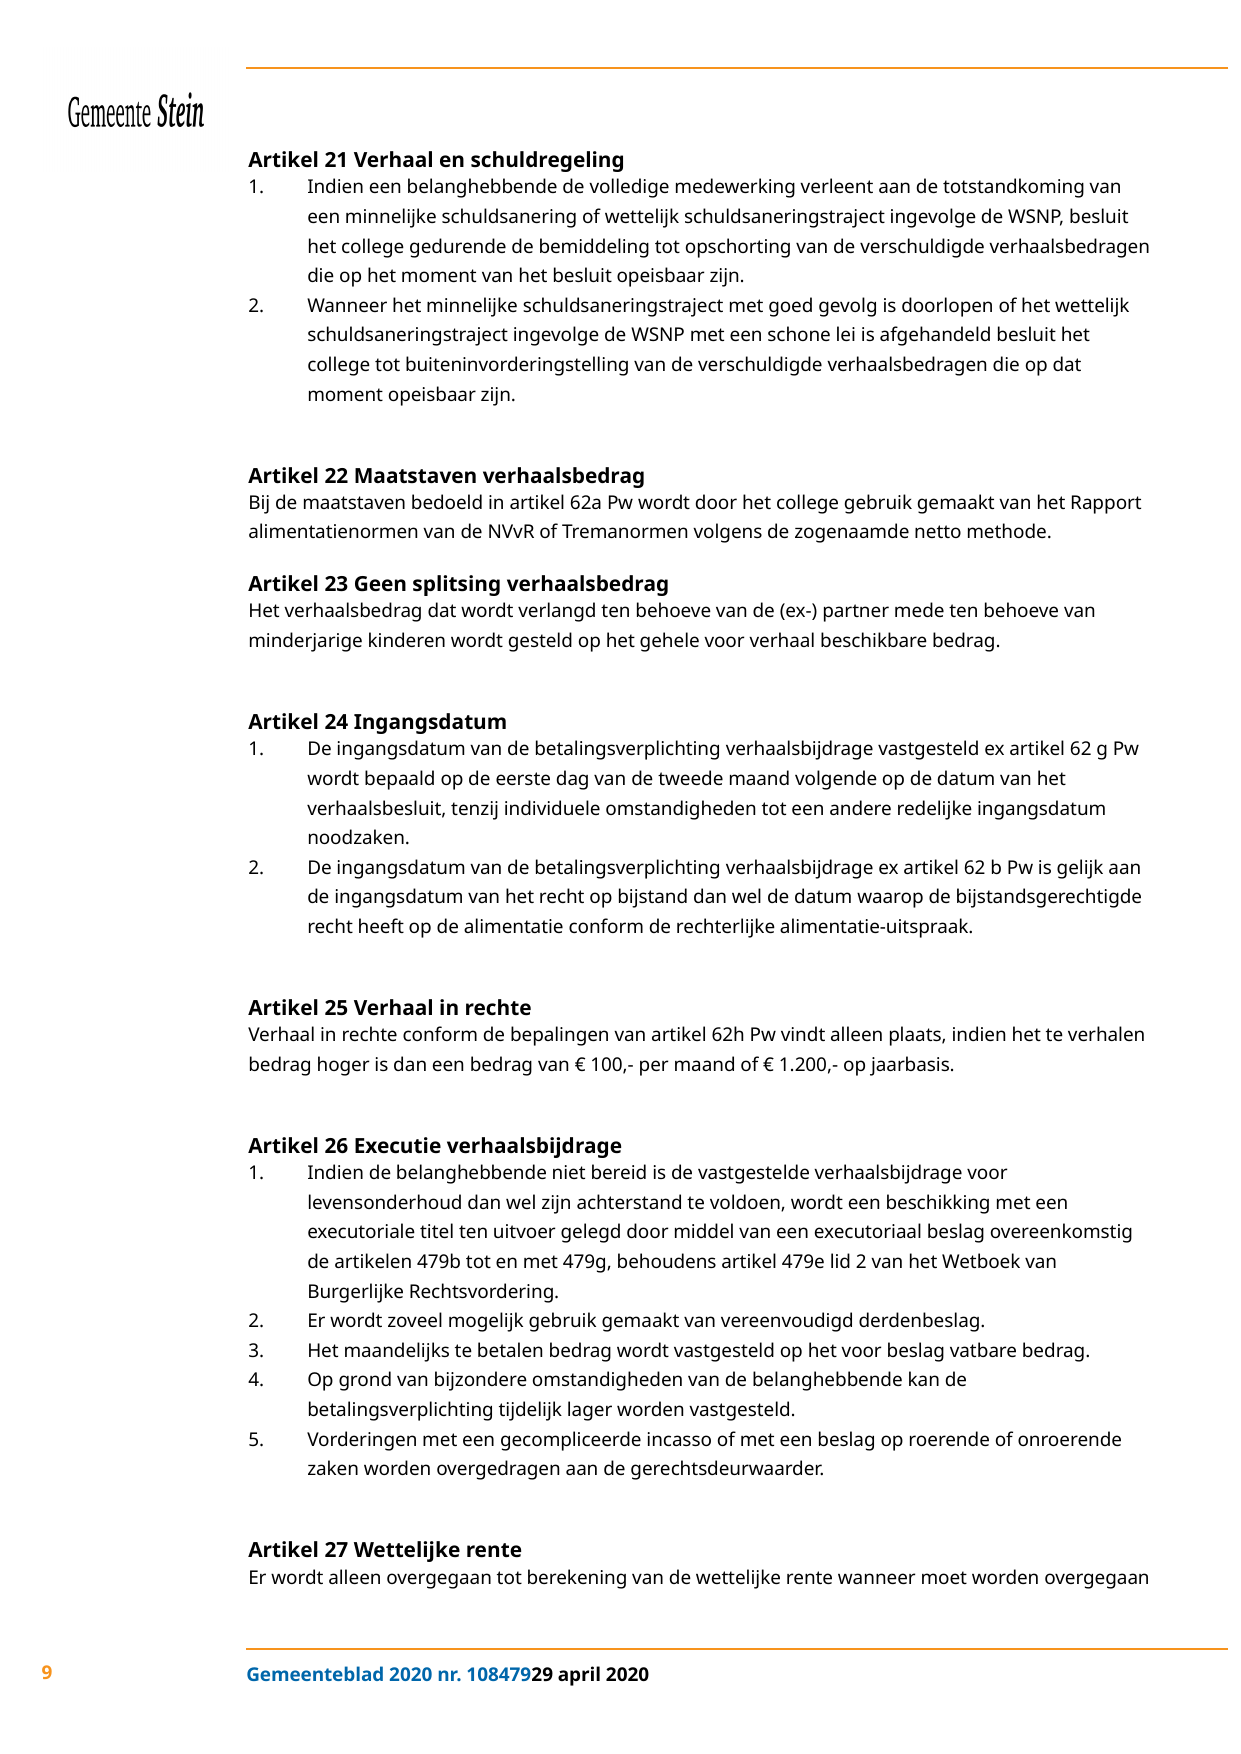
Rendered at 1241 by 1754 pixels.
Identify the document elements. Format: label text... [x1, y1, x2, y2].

list Op grond van bijzondere omstandigheden van de belanghebbende kan de betalingsverplichting tijdelijk lager worden vastgesteld. [248, 1367, 1152, 1422]
list Indien de belanghebbende niet bereid is de vastgestelde verhaalsbijdrage voor levensonderhoud dan wel zijn achterstand te voldoen, wordt een beschikking met een executoriale titel ten uitvoer gelegd door middel van een executoriaal beslag overeenkomstig de artikelen 479b tot en met 479g, behoudens artikel 479e lid 2 van het Wetboek van Burgerlijke Rechtsvordering. [248, 1159, 1152, 1304]
picture [41, 47, 231, 172]
list Vorderingen met een gecompliceerde incasso of met een beslag op roerende of onroerende zaken worden overgedragen aan de gerechtsdeurwaarder. [248, 1426, 1152, 1481]
list Er wordt zoveel mogelijk gebruik gemaakt van vereenvoudigd derdenbeslag. [248, 1307, 1152, 1333]
text Artikel 21 Verhaal en schuldregeling [248, 145, 1152, 174]
list De ingangsdatum van de betalingsverplichting verhaalsbijdrage ex artikel 62 b Pw is gelijk aan de ingangsdatum van het recht op bijstand dan wel de datum waarop de bijstandsgerechtigde recht heeft op de alimentatie conform de rechterlijke alimentatie-uitspraak. [248, 854, 1152, 939]
list Het maandelijks te betalen bedrag wordt vastgesteld op het voor beslag vatbare bedrag. [248, 1337, 1152, 1363]
text Artikel 25 Verhaal in rechte [248, 993, 1152, 1022]
text Verhaal in rechte conform de bepalingen van artikel 62h Pw vindt alleen plaats, indien het te verhalen bedrag hoger is dan een bedrag van € 100,- per maand of € 1.200,- op jaarbasis. [248, 1022, 1152, 1077]
text Artikel 23 Geen splitsing verhaalsbedrag [248, 569, 1152, 598]
text Artikel 22 Maatstaven verhaalsbedrag [248, 461, 1152, 489]
text Bij de maatstaven bedoeld in artikel 62a Pw wordt door het college gebruik gemaakt van het Rapport alimentatienormen van de NVvR of Tremanormen volgens de zogenaamde netto methode. [248, 489, 1152, 544]
text Het verhaalsbedrag dat wordt verlangd ten behoeve van de (ex-) partner mede ten behoeve van minderjarige kinderen wordt gesteld op het gehele voor verhaal beschikbare bedrag. [248, 598, 1152, 653]
text Er wordt alleen overgegaan tot berekening van de wettelijke rente wanneer moet worden overgegaan [248, 1564, 1152, 1589]
list De ingangsdatum van de betalingsverplichting verhaalsbijdrage vastgesteld ex artikel 62 g Pw wordt bepaald op de eerste dag van de tweede maand volgende op de datum van het verhaalsbesluit, tenzij individuele omstandigheden tot een andere redelijke ingangsdatum noodzaken. [248, 736, 1152, 850]
text Artikel 27 Wettelijke rente [248, 1535, 1152, 1564]
text Artikel 26 Executie verhaalsbijdrage [248, 1131, 1152, 1159]
list Wanneer het minnelijke schuldsaneringstraject met goed gevolg is doorlopen of het wettelijk schuldsaneringstraject ingevolge de WSNP met een schone lei is afgehandeld besluit het college tot buiteninvorderingstelling van de verschuldigde verhaalsbedragen die op dat moment opeisbaar zijn. [248, 292, 1152, 406]
list Indien een belanghebbende de volledige medewerking verleent aan de totstandkoming van een minnelijke schuldsanering of wettelijk schuldsaneringstraject ingevolge de WSNP, besluit het college gedurende de bemiddeling tot opschorting van de verschuldigde verhaalsbedragen die op het moment van het besluit opeisbaar zijn. [248, 174, 1152, 288]
text Artikel 24 Ingangsdatum [248, 707, 1152, 736]
